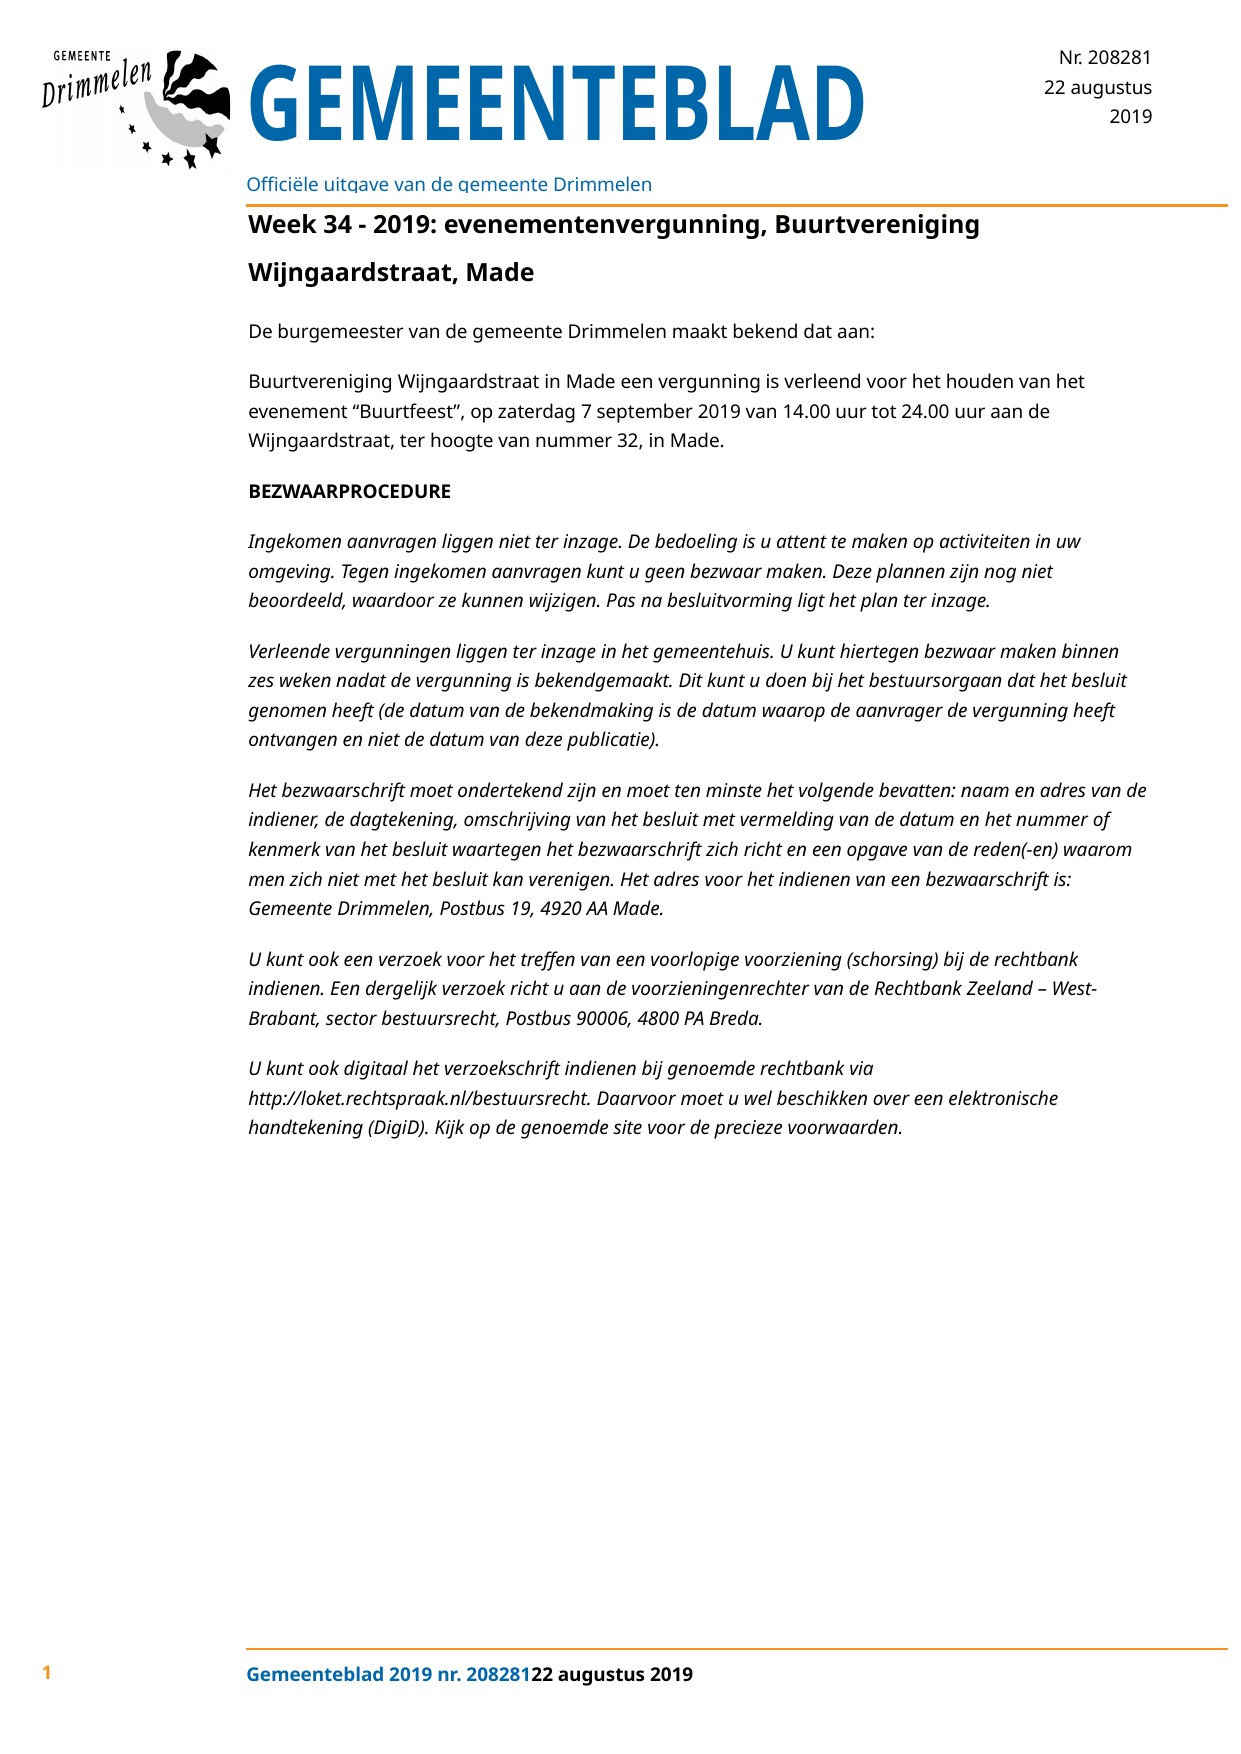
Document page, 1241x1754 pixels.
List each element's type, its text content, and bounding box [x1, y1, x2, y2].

text Verleende vergunningen liggen ter inzage in het gemeentehuis. U kunt hiertegen bezwaar maken binnen zes weken nadat de vergunning is bekendgemaakt. Dit kunt u doen bij het bestuursorgaan dat het besluit genomen heeft (de datum van de bekendmaking is de datum waarop de aanvrager de vergunning heeft ontvangen en niet de datum van deze publicatie). [248, 638, 1152, 752]
text U kunt ook digitaal het verzoekschrift indienen bij genoemde rechtbank via http://loket.rechtspraak.nl/bestuursrecht. Daarvoor moet u wel beschikken over een elektronische handtekening (DigiD). Kijk op de genoemde site voor de precieze voorwaarden. [248, 1055, 1152, 1140]
text Buurtvereniging Wijngaardstraat in Made een vergunning is verleend voor het houden van het evenement “Buurtfeest”, op zaterdag 7 september 2019 van 14.00 uur tot 24.00 uur aan de Wijngaardstraat, ter hoogte van nummer 32, in Made. [248, 368, 1152, 453]
text U kunt ook een verzoek voor het treffen van een voorlopige voorziening (schorsing) bij de rechtbank indienen. Een dergelijk verzoek richt u aan de voorzieningenrechter van de Rechtbank Zeeland – West-Brabant, sector bestuursrecht, Postbus 90006, 4800 PA Breda. [248, 946, 1152, 1031]
text Week 34 - 2019: evenementenvergunning, Buurtvereniging Wijngaardstraat, Made [248, 207, 1152, 288]
text Ingekomen aanvragen liggen niet ter inzage. De bedoeling is u attent te maken op activiteiten in uw omgeving. Tegen ingekomen aanvragen kunt u geen bezwaar maken. Deze plannen zijn nog niet beoordeeld, waardoor ze kunnen wijzigen. Pas na besluitvorming ligt het plan ter inzage. [248, 528, 1152, 613]
text BEZWAARPROCEDURE [248, 478, 1152, 504]
text De burgemeester van de gemeente Drimmelen maakt bekend dat aan: [248, 318, 1152, 344]
picture [41, 47, 231, 172]
text Het bezwaarschrift moet ondertekend zijn en moet ten minste het volgende bevatten: naam en adres van de indiener, de dagtekening, omschrijving van het besluit met vermelding van de datum en het nummer of kenmerk van het besluit waartegen het bezwaarschrift zich richt en een opgave van de reden(-en) waarom men zich niet met het besluit kan verenigen. Het adres voor het indienen van een bezwaarschrift is: Gemeente Drimmelen, Postbus 19, 4920 AA Made. [248, 777, 1152, 921]
